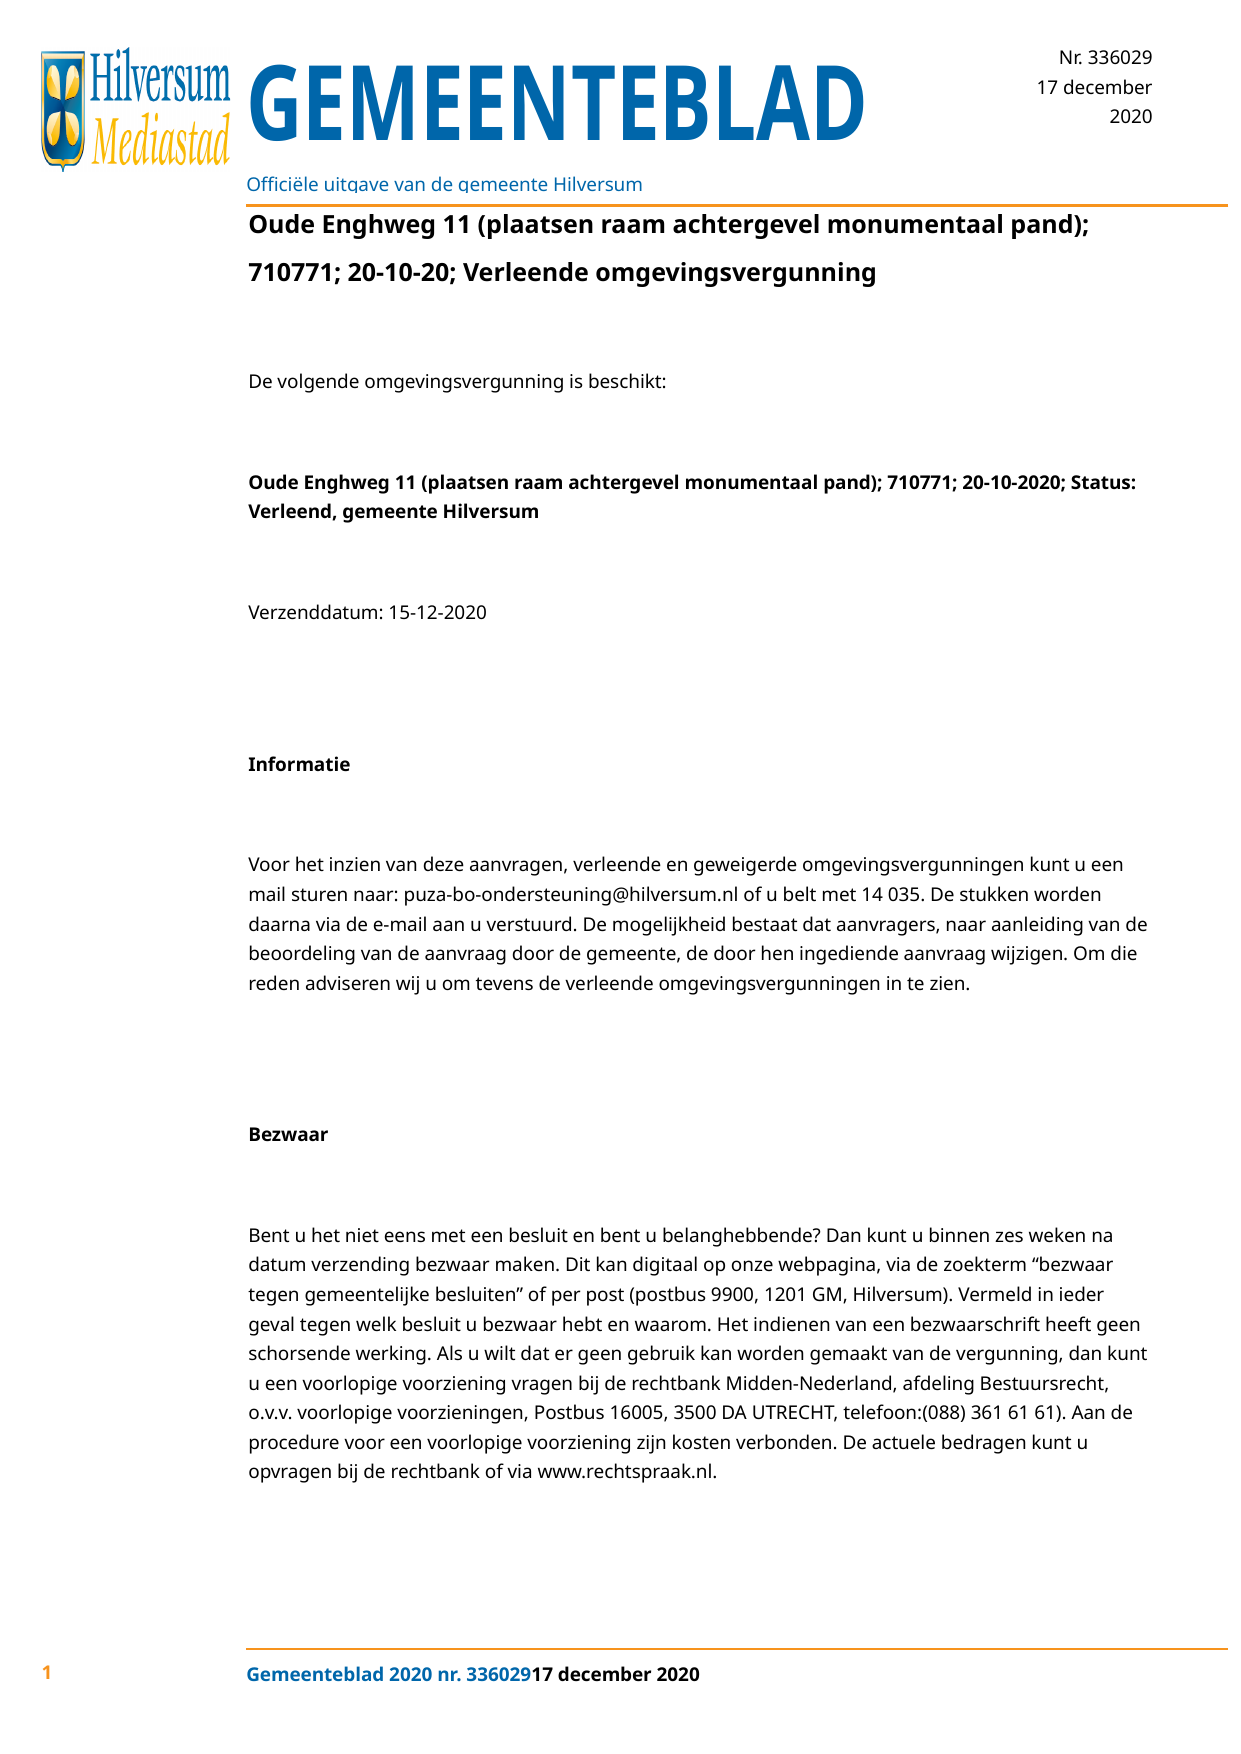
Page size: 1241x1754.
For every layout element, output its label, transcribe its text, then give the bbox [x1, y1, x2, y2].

text Voor het inzien van deze aanvragen, verleende en geweigerde omgevingsvergunningen kunt u een mail sturen naar: puza-bo-ondersteuning@hilversum.nl of u belt met 14 035. De stukken worden daarna via de e-mail aan u verstuurd. De mogelijkheid bestaat dat aanvragers, naar aanleiding van de beoordeling van de aanvraag door de gemeente, de door hen ingediende aanvraag wijzigen. Om die reden adviseren wij u om tevens de verleende omgevingsvergunningen in te zien. [248, 852, 1152, 996]
text Oude Enghweg 11 (plaatsen raam achtergevel monumentaal pand); 710771; 20-10-20; Verleende omgevingsvergunning [248, 207, 1152, 288]
text Bezwaar [248, 1121, 1152, 1147]
text Oude Enghweg 11 (plaatsen raam achtergevel monumentaal pand); 710771; 20-10-2020; Status: Verleend, gemeente Hilversum [248, 469, 1152, 524]
text De volgende omgevingsvergunning is beschikt: [248, 368, 1152, 394]
text Informatie [248, 751, 1152, 777]
text Bent u het niet eens met een besluit en bent u belanghebbende? Dan kunt u binnen zes weken na datum verzending bezwaar maken. Dit kan digitaal op onze webpagina, via de zoekterm “bezwaar tegen gemeentelijke besluiten” of per post (postbus 9900, 1201 GM, Hilversum). Vermeld in ieder geval tegen welk besluit u bezwaar hebt en waarom. Het indienen van een bezwaarschrift heeft geen schorsende werking. Als u wilt dat er geen gebruik kan worden gemaakt van de vergunning, dan kunt u een voorlopige voorziening vragen bij de rechtbank Midden-Nederland, afdeling Bestuursrecht, o.v.v. voorlopige voorzieningen, Postbus 16005, 3500 DA UTRECHT, telefoon:(088) 361 61 61). Aan de procedure voor een voorlopige voorziening zijn kosten verbonden. De actuele bedragen kunt u opvragen bij de rechtbank of via www.rechtspraak.nl. [248, 1222, 1152, 1484]
picture [41, 47, 231, 172]
text Verzenddatum: 15-12-2020 [248, 599, 1152, 625]
